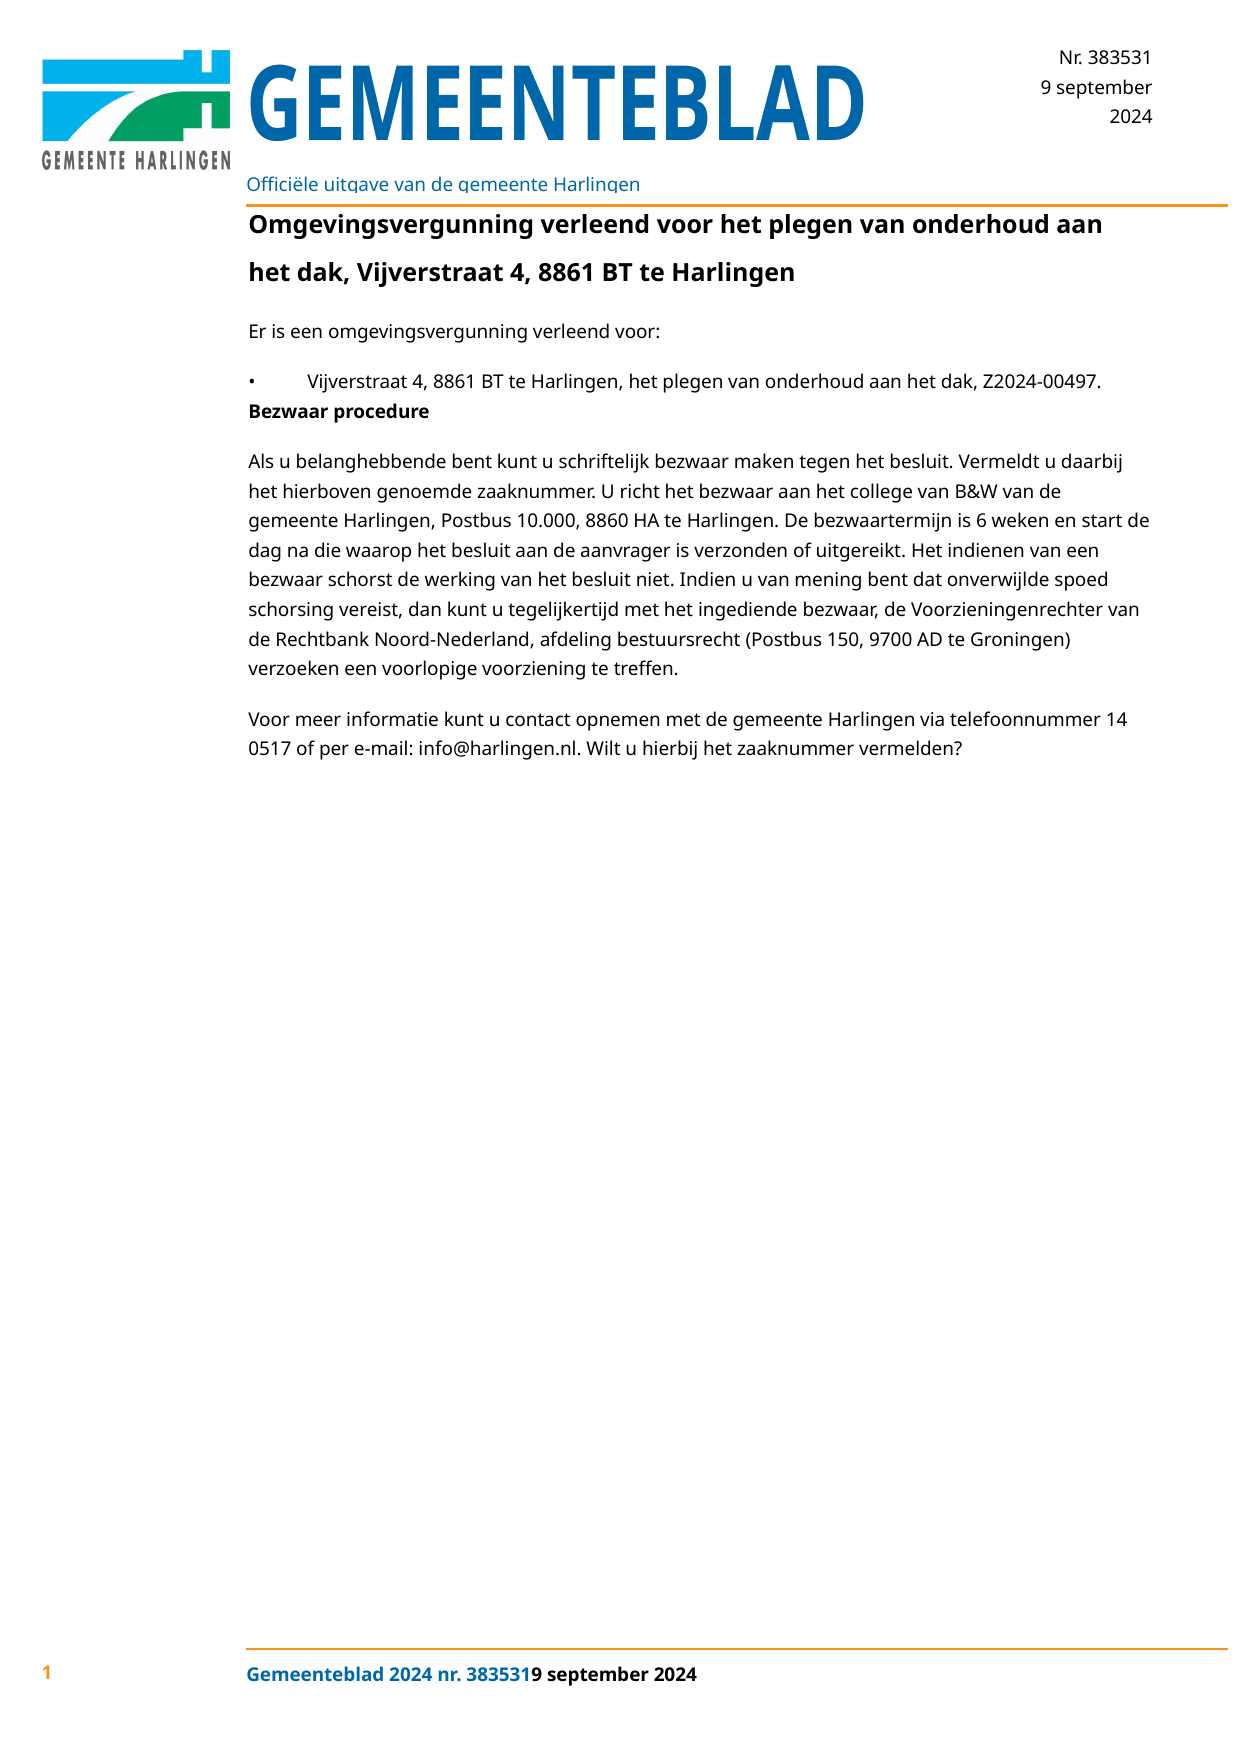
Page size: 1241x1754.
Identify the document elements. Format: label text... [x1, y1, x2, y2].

list Vijverstraat 4, 8861 BT te Harlingen, het plegen van onderhoud aan het dak, Z2024-00497. [248, 368, 1152, 394]
text Voor meer informatie kunt u contact opnemen met de gemeente Harlingen via telefoonnummer 14 0517 of per e-mail: info@harlingen.nl. Wilt u hierbij het zaaknummer vermelden? [248, 706, 1152, 761]
text Bezwaar procedure [248, 398, 1152, 424]
picture [41, 47, 231, 172]
text Er is een omgevingsvergunning verleend voor: [248, 318, 1152, 344]
text Als u belanghebbende bent kunt u schriftelijk bezwaar maken tegen het besluit. Vermeldt u daarbij het hierboven genoemde zaaknummer. U richt het bezwaar aan het college van B&W van de gemeente Harlingen, Postbus 10.000, 8860 HA te Harlingen. De bezwaartermijn is 6 weken en start de dag na die waarop het besluit aan de aanvrager is verzonden of uitgereikt. Het indienen van een bezwaar schorst de werking van het besluit niet. Indien u van mening bent dat onverwijlde spoed schorsing vereist, dan kunt u tegelijkertijd met het ingediende bezwaar, de Voorzieningenrechter van de Rechtbank Noord-Nederland, afdeling bestuursrecht (Postbus 150, 9700 AD te Groningen) verzoeken een voorlopige voorziening te treffen. [248, 448, 1152, 681]
text Omgevingsvergunning verleend voor het plegen van onderhoud aan het dak, Vijverstraat 4, 8861 BT te Harlingen [248, 207, 1152, 288]
